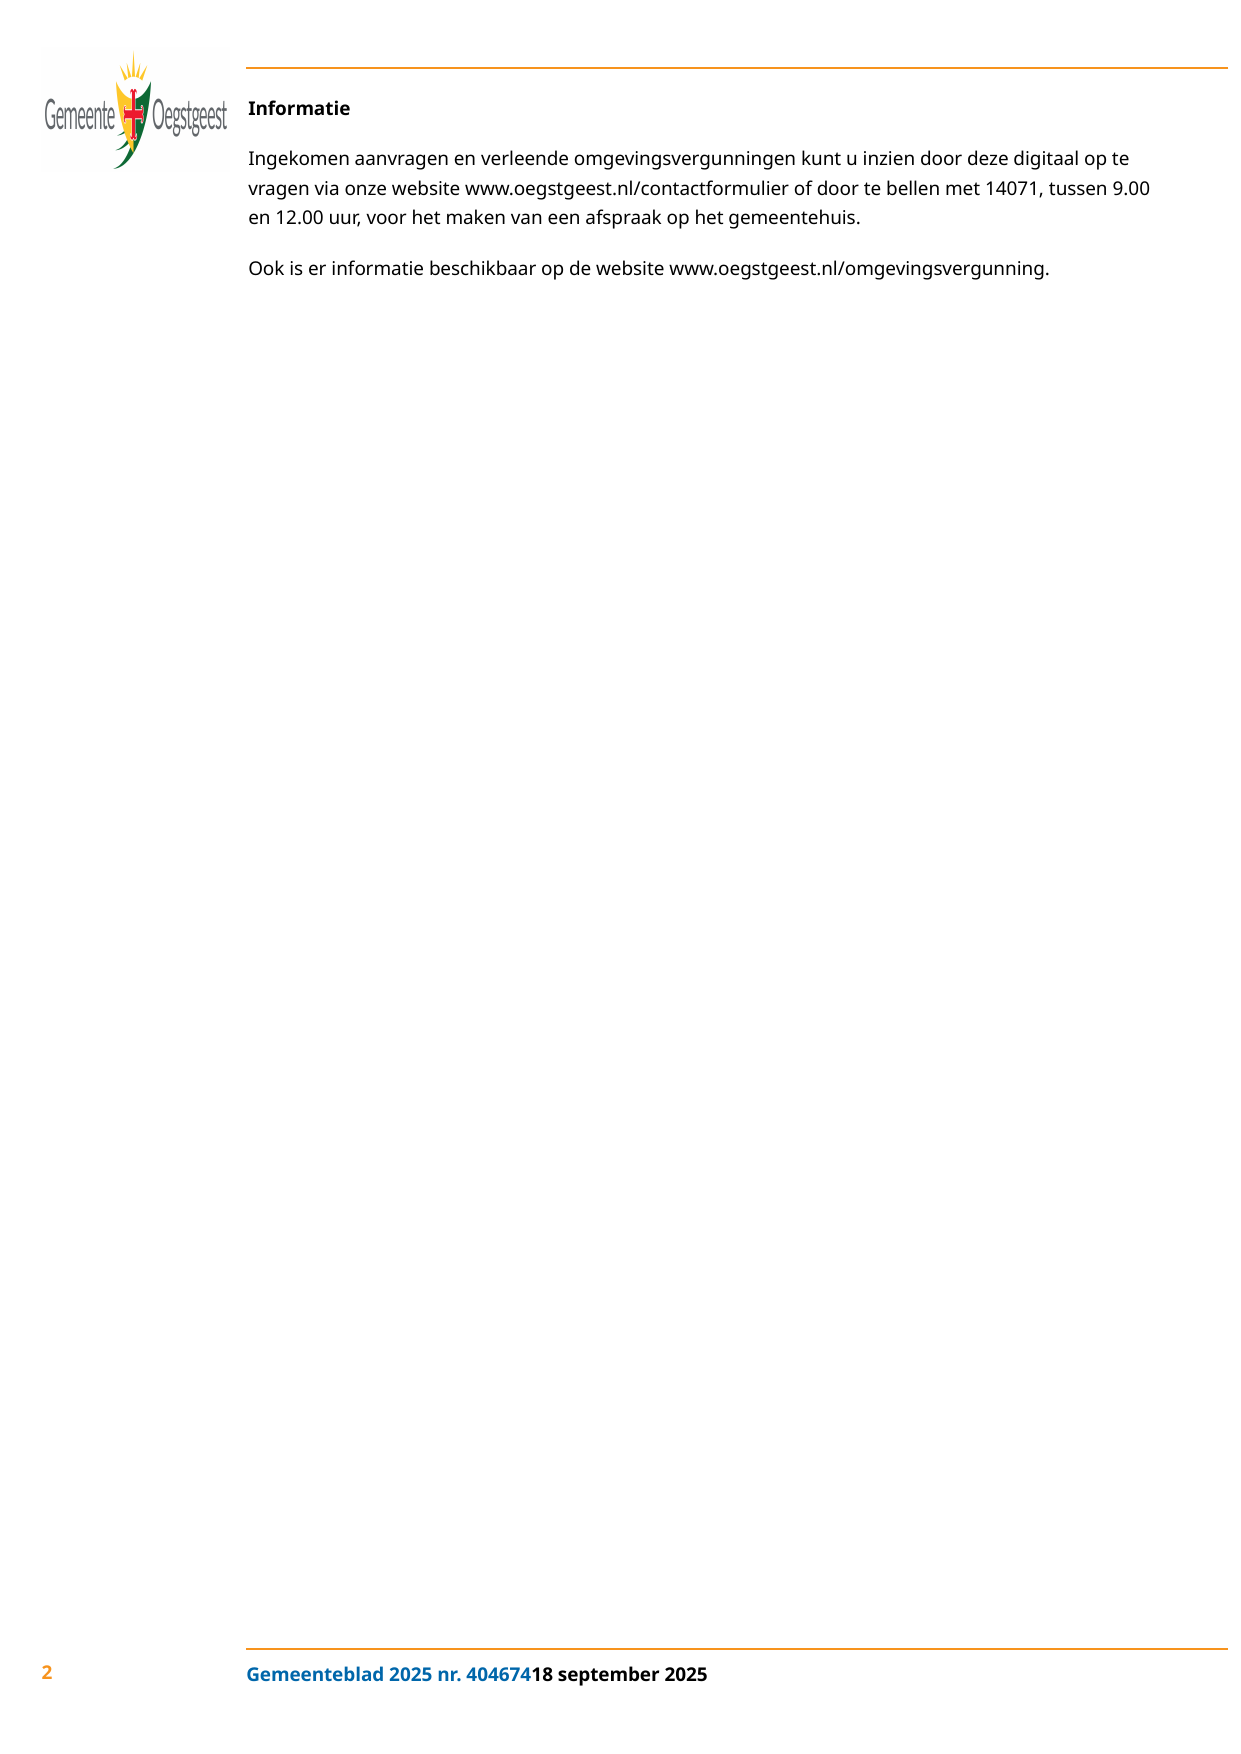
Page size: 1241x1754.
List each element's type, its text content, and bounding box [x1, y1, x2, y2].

picture [41, 47, 231, 172]
text Informatie [248, 95, 1152, 121]
text Ook is er informatie beschikbaar op de website www.oegstgeest.nl/omgevingsvergunning. [248, 255, 1152, 281]
text Ingekomen aanvragen en verleende omgevingsvergunningen kunt u inzien door deze digitaal op te vragen via onze website www.oegstgeest.nl/contactformulier of door te bellen met 14071, tussen 9.00 en 12.00 uur, voor het maken van een afspraak op het gemeentehuis. [248, 145, 1152, 230]
